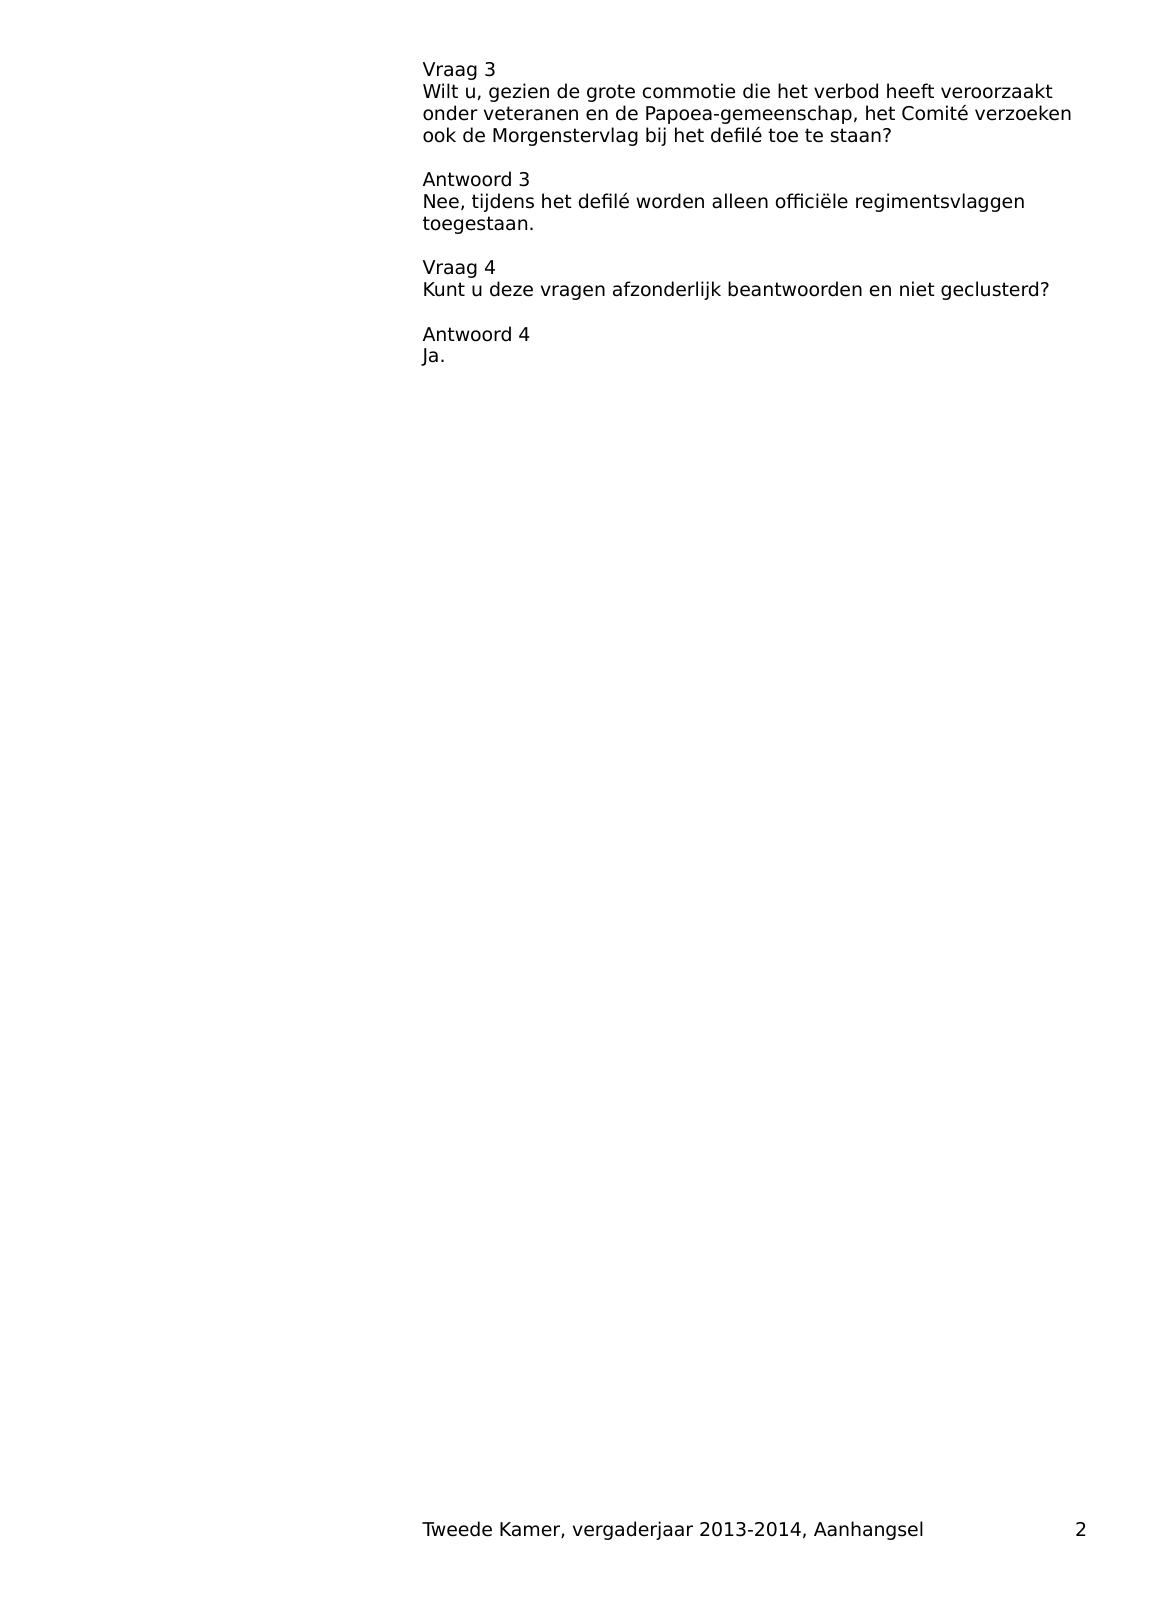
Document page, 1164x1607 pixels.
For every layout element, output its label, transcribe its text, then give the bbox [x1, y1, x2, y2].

text Vraag 4 [422, 257, 1087, 279]
text Antwoord 4 [422, 323, 1087, 345]
text Wilt u, gezien de grote commotie die het verbod heeft veroorzaakt onder veteranen en de Papoea-gemeenschap, het Comité verzoeken ook de Morgenstervlag bij het defilé toe te staan? [422, 81, 1087, 147]
text Kunt u deze vragen afzonderlijk beantwoorden en niet geclusterd? [422, 279, 1087, 301]
text Nee, tijdens het defilé worden alleen officiële regimentsvlaggen toegestaan. [422, 191, 1087, 235]
text Ja. [422, 345, 1087, 367]
text Antwoord 3 [422, 169, 1087, 191]
text Vraag 3 [422, 59, 1087, 81]
